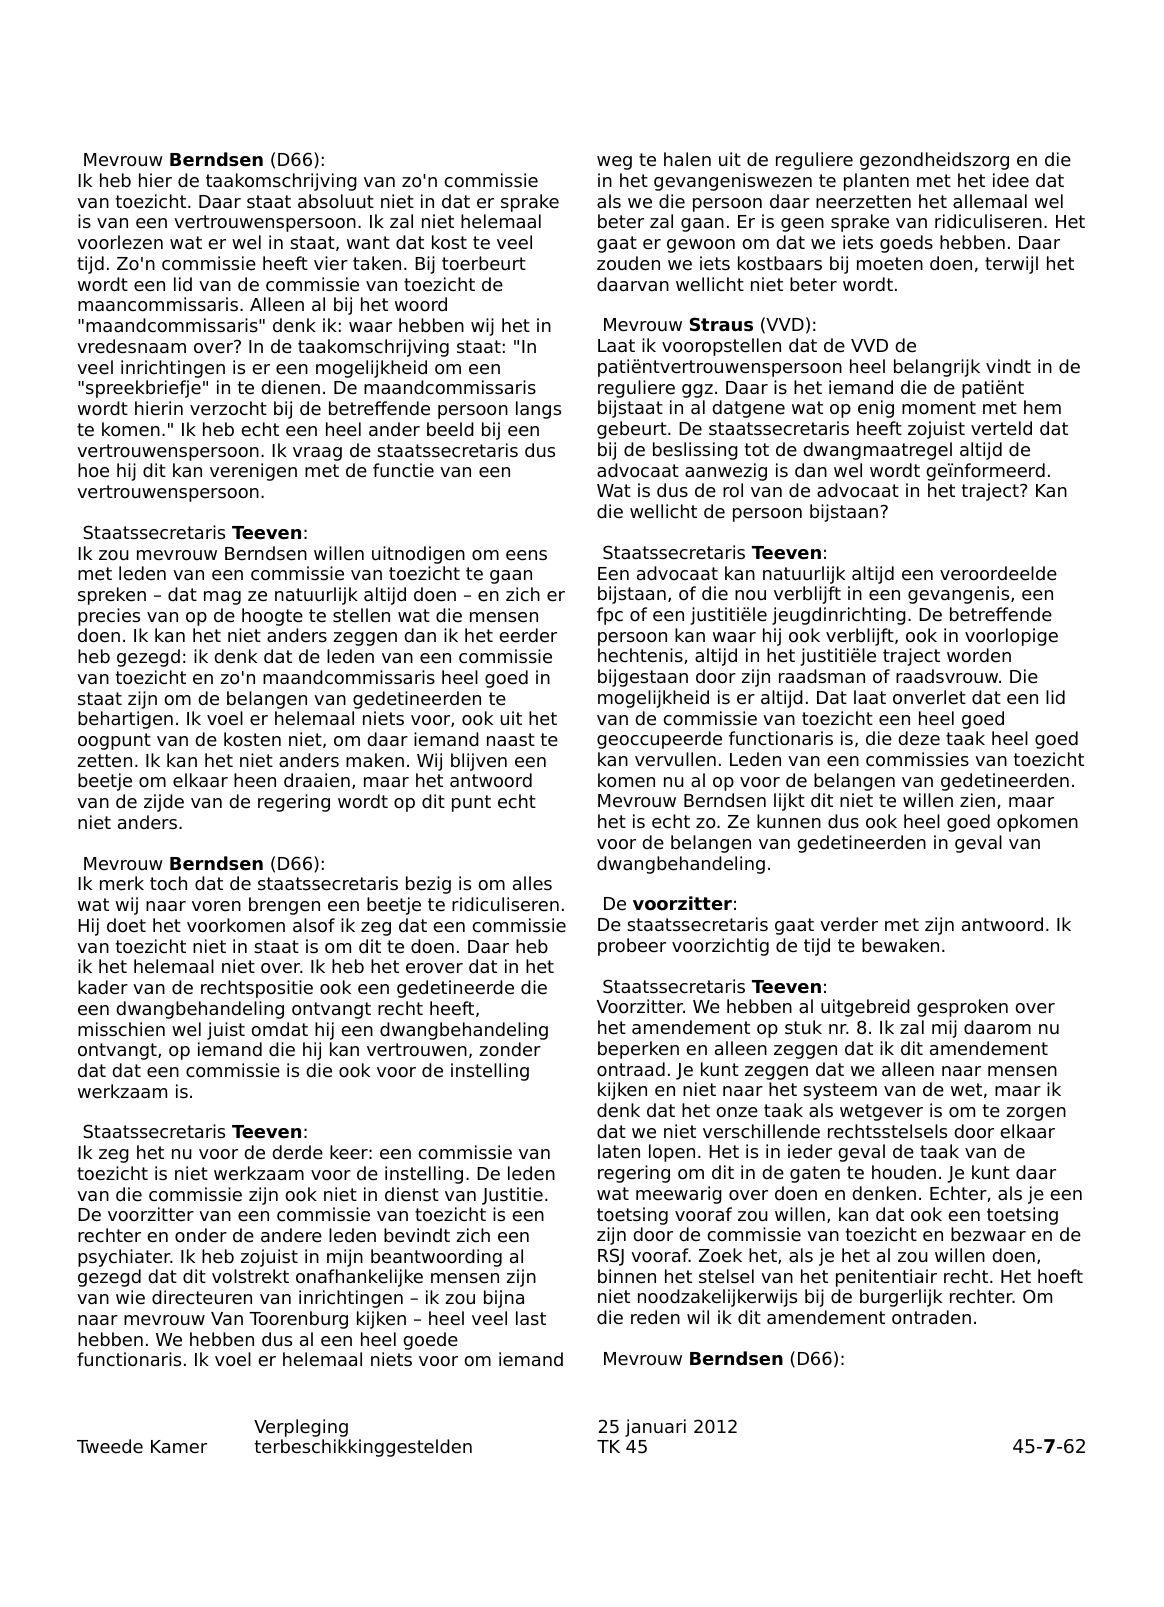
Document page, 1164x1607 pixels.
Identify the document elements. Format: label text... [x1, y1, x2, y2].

text Mevrouw Berndsen (D66): [596, 1349, 1087, 1369]
text Ik heb hier de taakomschrijving van zo'n commissie van toezicht. Daar staat absoluut niet in dat er sprake is van een vertrouwenspersoon. Ik zal niet helemaal voorlezen wat er wel in staat, want dat kost te veel tijd. Zo'n commissie heeft vier taken. Bij toerbeurt wordt een lid van de commissie van toezicht de maancommissaris. Alleen al bij het woord "maandcommissaris" denk ik: waar hebben wij het in vredesnaam over? In de taakomschrijving staat: "In veel inrichtingen is er een mogelijkheid om een "spreekbriefje" in te dienen. De maandcommissaris wordt hierin verzocht bij de betreffende persoon langs te komen." Ik heb echt een heel ander beeld bij een vertrouwenspersoon. Ik vraag de staatssecretaris dus hoe hij dit kan verenigen met de functie van een vertrouwenspersoon. [77, 171, 567, 503]
text Laat ik vooropstellen dat de VVD de patiëntvertrouwenspersoon heel belangrijk vindt in de reguliere ggz. Daar is het iemand die de patiënt bijstaat in al datgene wat op enig moment met hem gebeurt. De staatssecretaris heeft zojuist verteld dat bij de beslissing tot de dwangmaatregel altijd de advocaat aanwezig is dan wel wordt geïnformeerd. Wat is dus de rol van de advocaat in het traject? Kan die wellicht de persoon bijstaan? [596, 336, 1087, 523]
text Ik zou mevrouw Berndsen willen uitnodigen om eens met leden van een commissie van toezicht te gaan spreken – dat mag ze natuurlijk altijd doen – en zich er precies van op de hoogte te stellen wat die mensen doen. Ik kan het niet anders zeggen dan ik het eerder heb gezegd: ik denk dat de leden van een commissie van toezicht en zo'n maandcommissaris heel goed in staat zijn om de belangen van gedetineerden te behartigen. Ik voel er helemaal niets voor, ook uit het oogpunt van de kosten niet, om daar iemand naast te zetten. Ik kan het niet anders maken. Wij blijven een beetje om elkaar heen draaien, maar het antwoord van de zijde van de regering wordt op dit punt echt niet anders. [77, 543, 567, 833]
text Een advocaat kan natuurlijk altijd een veroordeelde bijstaan, of die nou verblijft in een gevangenis, een fpc of een justitiële jeugdinrichting. De betreffende persoon kan waar hij ook verblijft, ook in voorlopige hechtenis, altijd in het justitiële traject worden bijgestaan door zijn raadsman of raadsvrouw. Die mogelijkheid is er altijd. Dat laat onverlet dat een lid van de commissie van toezicht een heel goed geoccupeerde functionaris is, die deze taak heel goed kan vervullen. Leden van een commissies van toezicht komen nu al op voor de belangen van gedetineerden. Mevrouw Berndsen lijkt dit niet te willen zien, maar het is echt zo. Ze kunnen dus ook heel goed opkomen voor de belangen van gedetineerden in geval van dwangbehandeling. [596, 563, 1087, 874]
text Staatssecretaris Teeven: [596, 543, 1087, 563]
text Voorzitter. We hebben al uitgebreid gesproken over het amendement op stuk nr. 8. Ik zal mij daarom nu beperken en alleen zeggen dat ik dit amendement ontraad. Je kunt zeggen dat we alleen naar mensen kijken en niet naar het systeem van de wet, maar ik denk dat het onze taak als wetgever is om te zorgen dat we niet verschillende rechtsstelsels door elkaar laten lopen. Het is in ieder geval de taak van de regering om dit in de gaten te houden. Je kunt daar wat meewarig over doen en denken. Echter, als je een toetsing vooraf zou willen, kan dat ook een toetsing zijn door de commissie van toezicht en bezwaar en de RSJ vooraf. Zoek het, als je het al zou willen doen, binnen het stelsel van het penitentiair recht. Het hoeft niet noodzakelijkerwijs bij de burgerlijk rechter. Om die reden wil ik dit amendement ontraden. [596, 997, 1087, 1329]
text Mevrouw Berndsen (D66): [77, 853, 567, 874]
text Mevrouw Berndsen (D66): [77, 150, 567, 171]
text weg te halen uit de reguliere gezondheidszorg en die in het gevangeniswezen te planten met het idee dat als we die persoon daar neerzetten het allemaal wel beter zal gaan. Er is geen sprake van ridiculiseren. Het gaat er gewoon om dat we iets goeds hebben. Daar zouden we iets kostbaars bij moeten doen, terwijl het daarvan wellicht niet beter wordt. [596, 150, 1087, 295]
text Staatssecretaris Teeven: [596, 976, 1087, 997]
text Staatssecretaris Teeven: [77, 1122, 567, 1143]
text De staatssecretaris gaat verder met zijn antwoord. Ik probeer voorzichtig de tijd te bewaken. [596, 915, 1087, 956]
text Staatssecretaris Teeven: [77, 523, 567, 543]
text Ik zeg het nu voor de derde keer: een commissie van toezicht is niet werkzaam voor de instelling. De leden van die commissie zijn ook niet in dienst van Justitie. De voorzitter van een commissie van toezicht is een rechter en onder de andere leden bevindt zich een psychiater. Ik heb zojuist in mijn beantwoording al gezegd dat dit volstrekt onafhankelijke mensen zijn van wie directeuren van inrichtingen – ik zou bijna naar mevrouw Van Toorenburg kijken – heel veel last hebben. We hebben dus al een heel goede functionaris. Ik voel er helemaal niets voor om iemand [77, 1143, 567, 1371]
text De voorzitter: [596, 894, 1087, 915]
text Ik merk toch dat de staatssecretaris bezig is om alles wat wij naar voren brengen een beetje te ridiculiseren. Hij doet het voorkomen alsof ik zeg dat een commissie van toezicht niet in staat is om dit te doen. Daar heb ik het helemaal niet over. Ik heb het erover dat in het kader van de rechtspositie ook een gedetineerde die een dwangbehandeling ontvangt recht heeft, misschien wel juist omdat hij een dwangbehandeling ontvangt, op iemand die hij kan vertrouwen, zonder dat dat een commissie is die ook voor de instelling werkzaam is. [77, 874, 567, 1102]
text Mevrouw Straus (VVD): [596, 315, 1087, 336]
